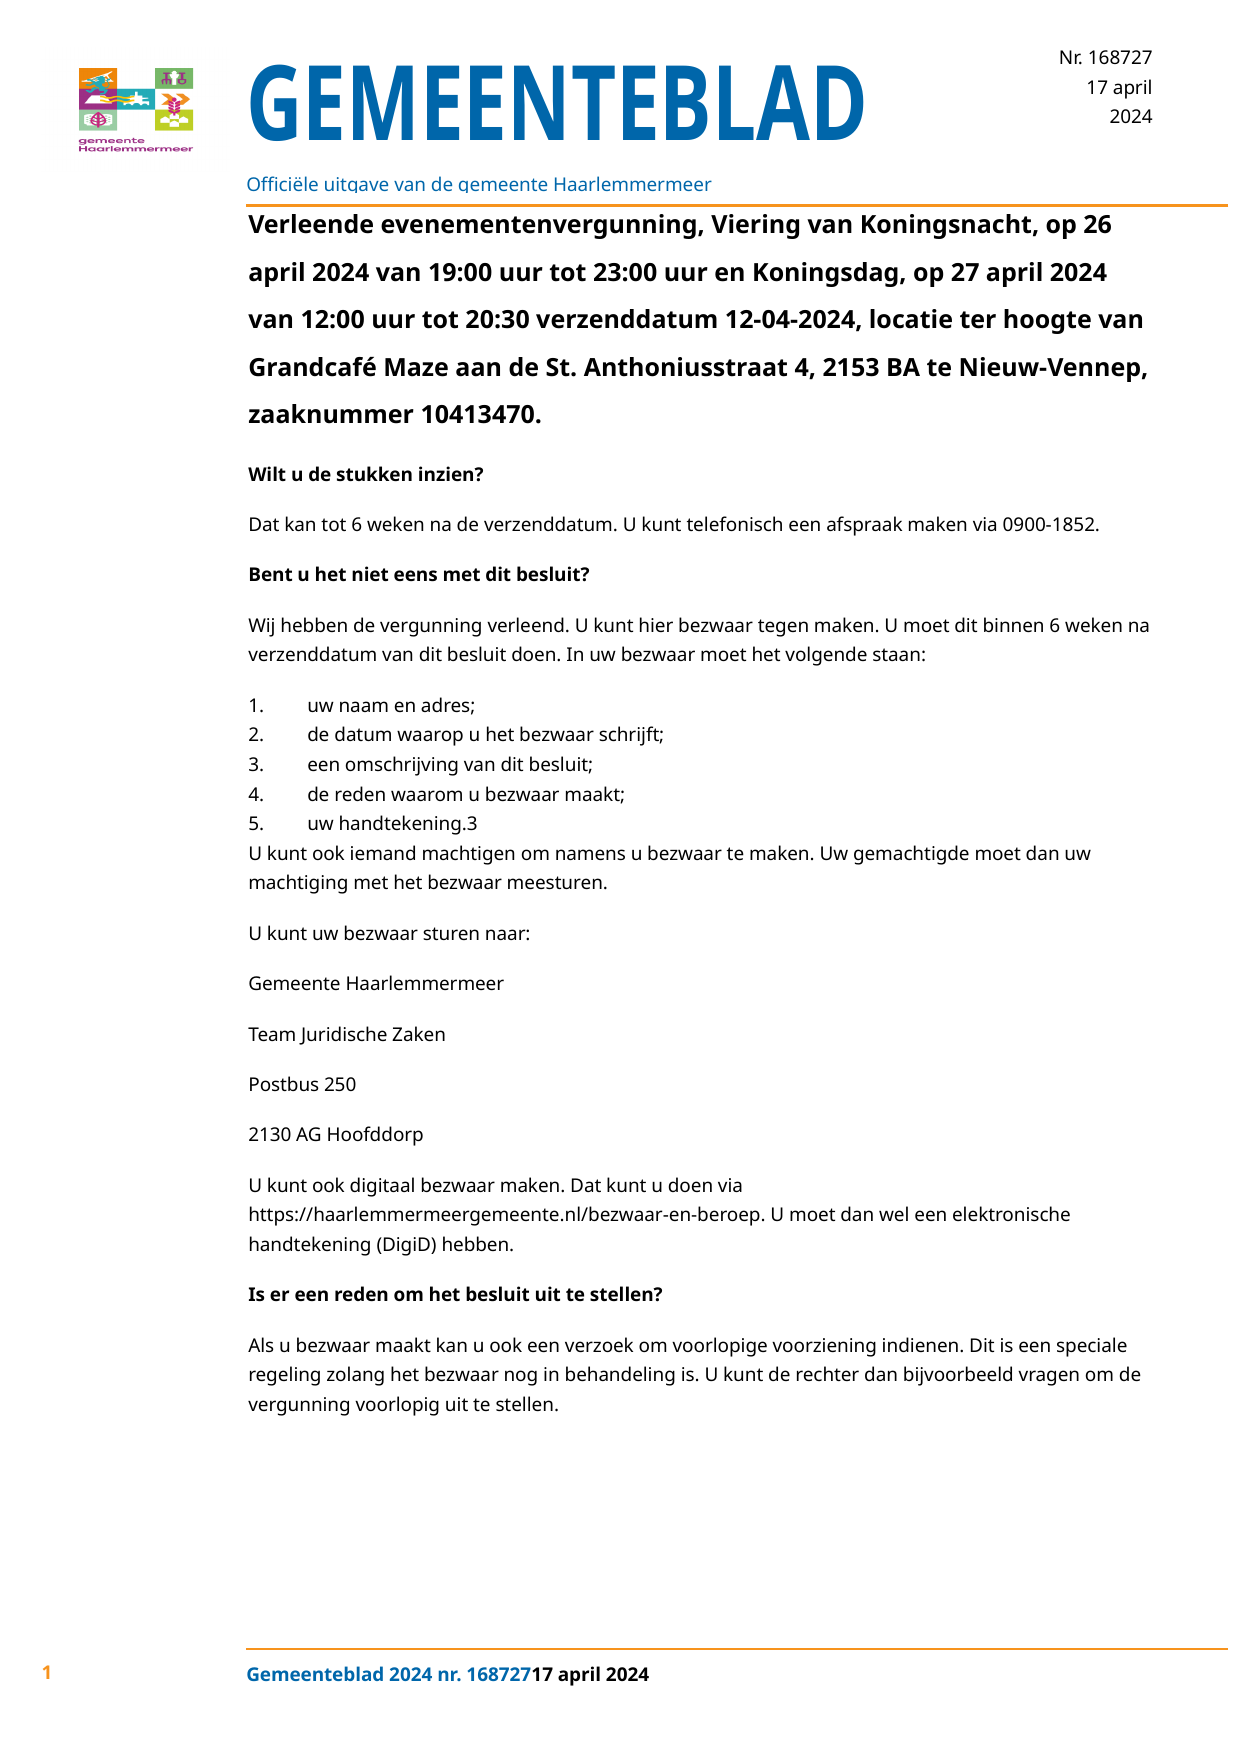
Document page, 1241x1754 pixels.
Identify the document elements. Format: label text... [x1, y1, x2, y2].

text Postbus 250 [248, 1071, 1152, 1097]
text Als u bezwaar maakt kan u ook een verzoek om voorlopige voorziening indienen. Dit is een speciale regeling zolang het bezwaar nog in behandeling is. U kunt de rechter dan bijvoorbeeld vragen om de vergunning voorlopig uit te stellen. [248, 1332, 1152, 1417]
picture [41, 47, 231, 172]
list een omschrijving van dit besluit; [248, 751, 1152, 777]
text 2130 AG Hoofddorp [248, 1122, 1152, 1147]
list de datum waarop u het bezwaar schrijft; [248, 722, 1152, 747]
text Gemeente Haarlemmermeer [248, 970, 1152, 996]
text U kunt uw bezwaar sturen naar: [248, 920, 1152, 946]
text U kunt ook digitaal bezwaar maken. Dat kunt u doen via https://haarlemmermeergemeente.nl/bezwaar-en-beroep. U moet dan wel een elektronische handtekening (DigiD) hebben. [248, 1172, 1152, 1257]
text Dat kan tot 6 weken na de verzenddatum. U kunt telefonisch een afspraak maken via 0900-1852. [248, 511, 1152, 537]
list de reden waarom u bezwaar maakt; [248, 781, 1152, 806]
text Team Juridische Zaken [248, 1021, 1152, 1046]
text Wilt u de stukken inzien? [248, 461, 1152, 486]
list uw naam en adres; [248, 692, 1152, 718]
text U kunt ook iemand machtigen om namens u bezwaar te maken. Uw gemachtigde moet dan uw machtiging met het bezwaar meesturen. [248, 840, 1152, 895]
list uw handtekening.3 [248, 810, 1152, 836]
text Is er een reden om het besluit uit te stellen? [248, 1282, 1152, 1307]
text Verleende evenementenvergunning, Viering van Koningsnacht, op 26 april 2024 van 19:00 uur tot 23:00 uur en Koningsdag, op 27 april 2024 van 12:00 uur tot 20:30 verzenddatum 12-04-2024, locatie ter hoogte van Grandcafé Maze aan de St. Anthoniusstraat 4, 2153 BA te Nieuw-Vennep, zaaknummer 10413470. [248, 207, 1152, 431]
text Bent u het niet eens met dit besluit? [248, 562, 1152, 587]
text Wij hebben de vergunning verleend. U kunt hier bezwaar tegen maken. U moet dit binnen 6 weken na verzenddatum van dit besluit doen. In uw bezwaar moet het volgende staan: [248, 612, 1152, 667]
